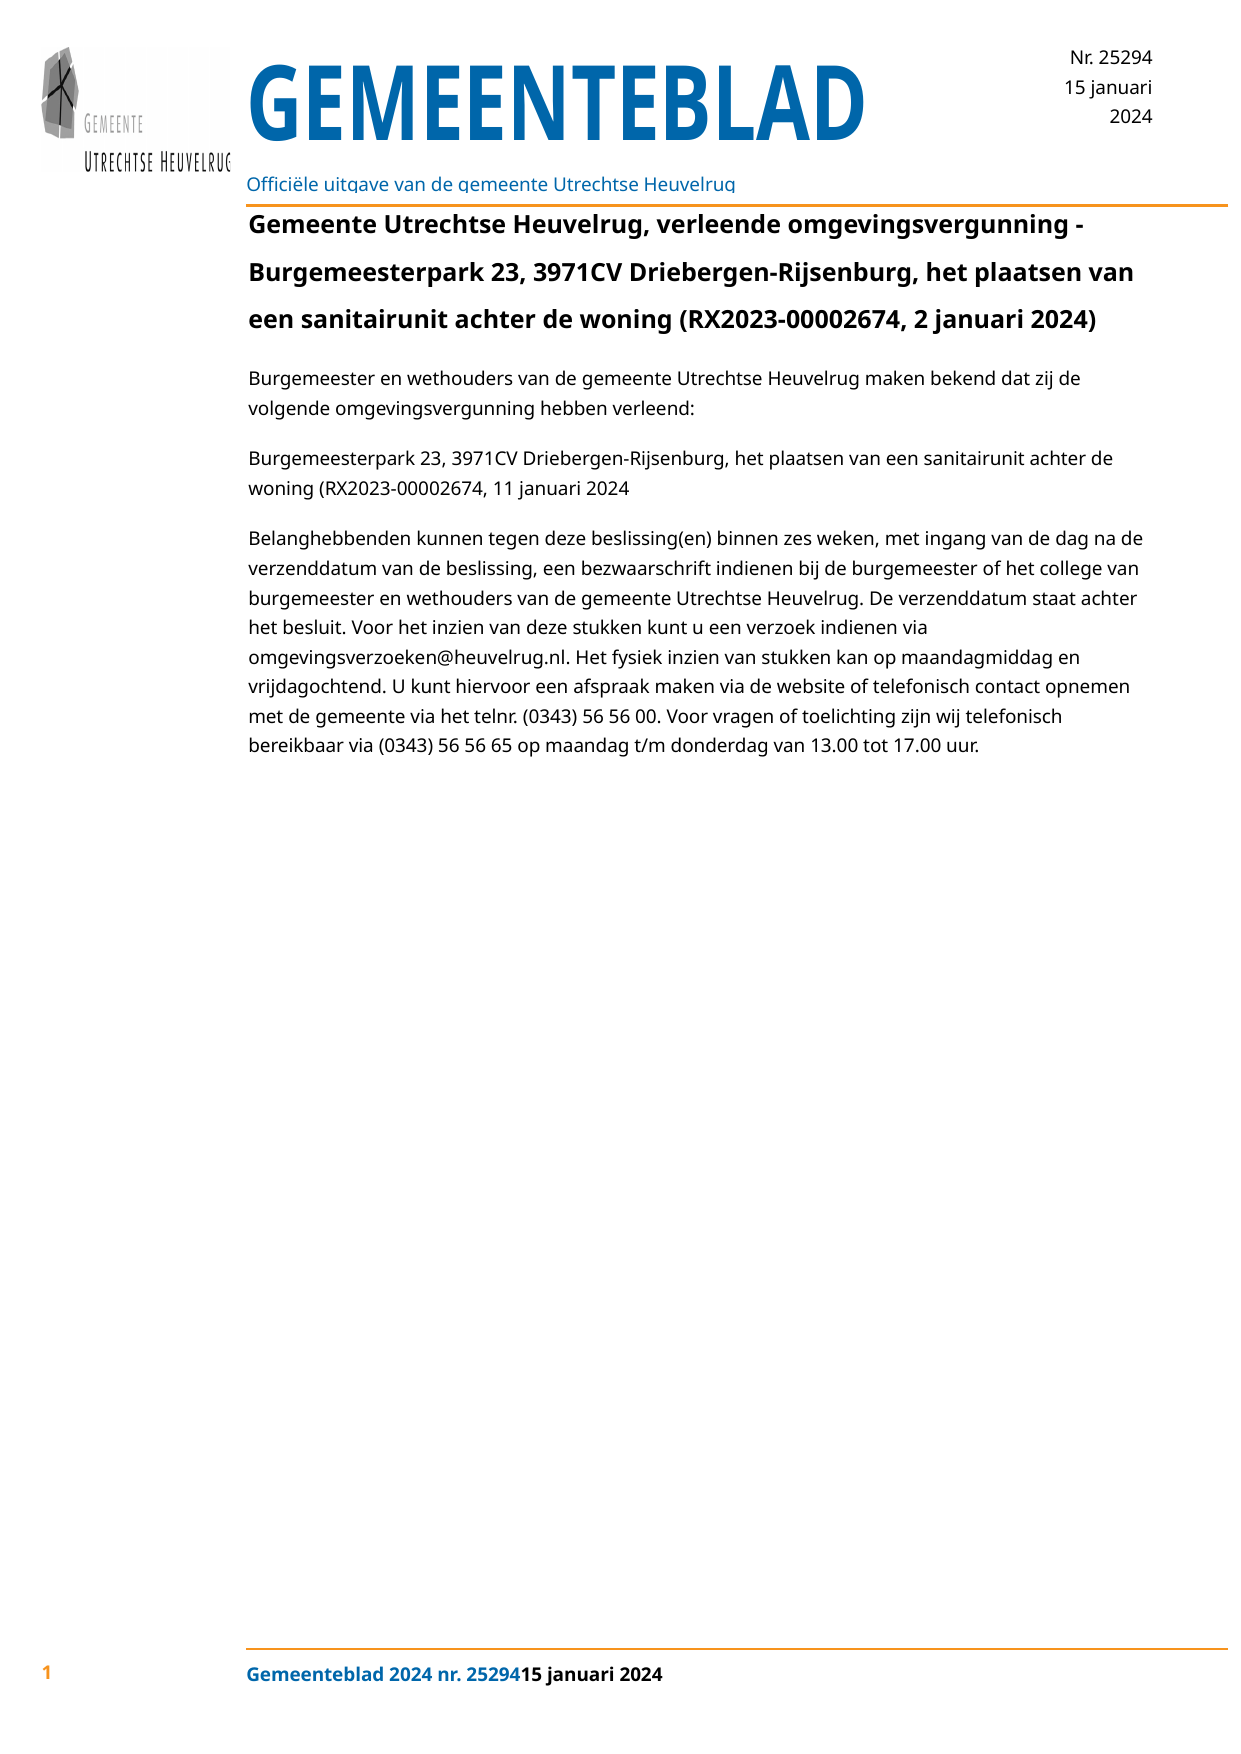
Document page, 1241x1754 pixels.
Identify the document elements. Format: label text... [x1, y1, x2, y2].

text Burgemeesterpark 23, 3971CV Driebergen-Rijsenburg, het plaatsen van een sanitairunit achter de woning (RX2023-00002674, 11 januari 2024 [248, 446, 1152, 501]
text Burgemeester en wethouders van de gemeente Utrechtse Heuvelrug maken bekend dat zij de volgende omgevingsvergunning hebben verleend: [248, 366, 1152, 421]
picture [41, 47, 231, 172]
text Gemeente Utrechtse Heuvelrug, verleende omgevingsvergunning - Burgemeesterpark 23, 3971CV Driebergen-Rijsenburg, het plaatsen van een sanitairunit achter de woning (RX2023-00002674, 2 januari 2024) [248, 207, 1152, 336]
text Belanghebbenden kunnen tegen deze beslissing(en) binnen zes weken, met ingang van de dag na de verzenddatum van de beslissing, een bezwaarschrift indienen bij de burgemeester of het college van burgemeester en wethouders van de gemeente Utrechtse Heuvelrug. De verzenddatum staat achter het besluit. Voor het inzien van deze stukken kunt u een verzoek indienen via omgevingsverzoeken@heuvelrug.nl. Het fysiek inzien van stukken kan op maandagmiddag en vrijdagochtend. U kunt hiervoor een afspraak maken via de website of telefonisch contact opnemen met de gemeente via het telnr. (0343) 56 56 00. Voor vragen of toelichting zijn wij telefonisch bereikbaar via (0343) 56 56 65 op maandag t/m donderdag van 13.00 tot 17.00 uur. [248, 526, 1152, 758]
